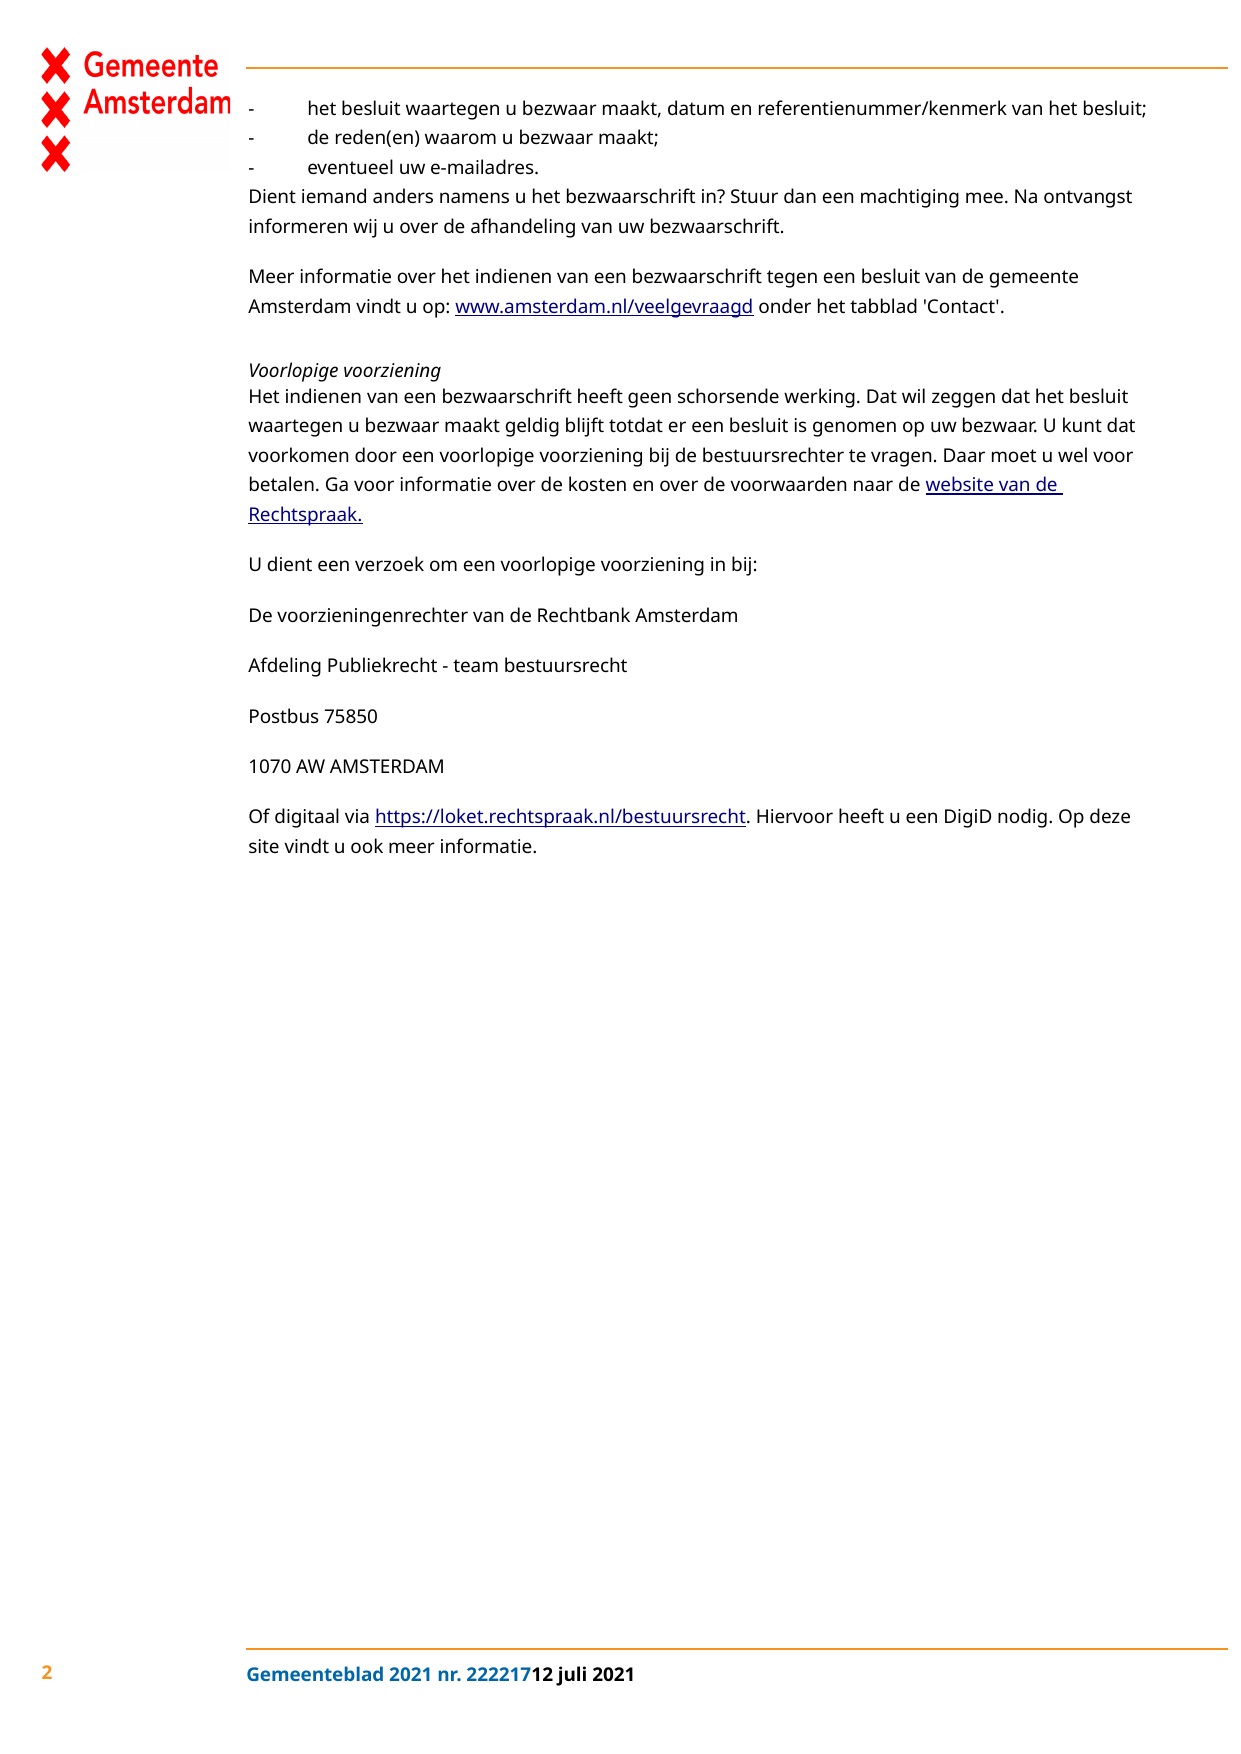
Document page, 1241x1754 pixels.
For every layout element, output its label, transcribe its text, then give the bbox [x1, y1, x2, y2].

list de reden(en) waarom u bezwaar maakt; [248, 124, 1152, 150]
text Postbus 75850 [248, 703, 1152, 728]
list het besluit waartegen u bezwaar maakt, datum en referentienummer/kenmerk van het besluit; [248, 95, 1152, 121]
list eventueel uw e-mailadres. [248, 154, 1152, 180]
text 1070 AW AMSTERDAM [248, 753, 1152, 779]
text De voorzieningenrechter van de Rechtbank Amsterdam [248, 602, 1152, 628]
text Afdeling Publiekrecht - team bestuursrecht [248, 652, 1152, 678]
text U dient een verzoek om een voorlopige voorziening in bij: [248, 552, 1152, 577]
text Meer informatie over het indienen van een bezwaarschrift tegen een besluit van de gemeente Amsterdam vindt u op: www.amsterdam.nl/veelgevraagd onder het tabblad 'Contact'. [248, 263, 1152, 319]
text Voorlopige voorziening [248, 357, 1152, 383]
text Het indienen van een bezwaarschrift heeft geen schorsende werking. Dat wil zeggen dat het besluit waartegen u bezwaar maakt geldig blijft totdat er een besluit is genomen op uw bezwaar. U kunt dat voorkomen door een voorlopige voorziening bij de bestuursrechter te vragen. Daar moet u wel voor betalen. Ga voor informatie over de kosten en over de voorwaarden naar de website van de Rechtspraak. [248, 383, 1152, 527]
text Of digitaal via https://loket.rechtspraak.nl/bestuursrecht. Hiervoor heeft u een DigiD nodig. Op deze site vindt u ook meer informatie. [248, 804, 1152, 859]
picture [41, 47, 231, 172]
text Dient iemand anders namens u het bezwaarschrift in? Stuur dan een machtiging mee. Na ontvangst informeren wij u over de afhandeling van uw bezwaarschrift. [248, 183, 1152, 239]
